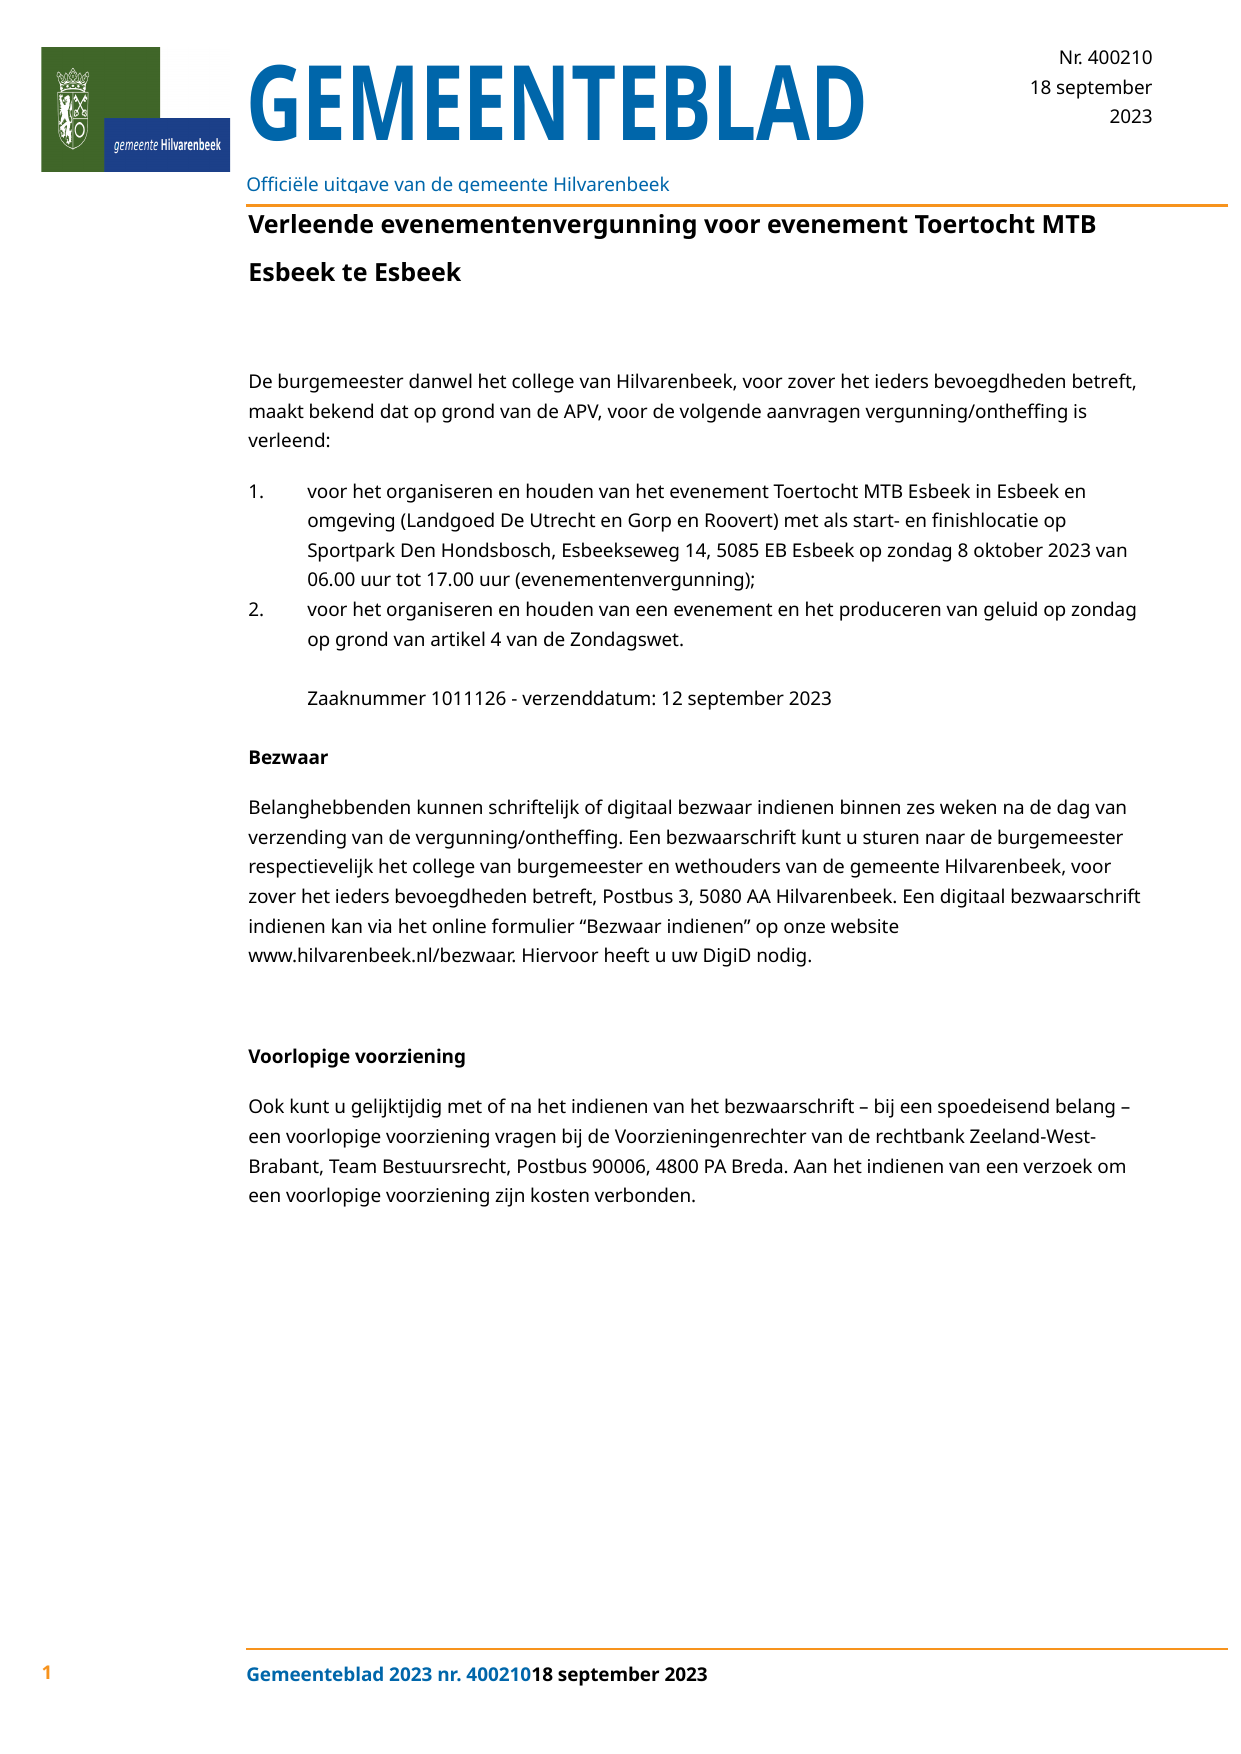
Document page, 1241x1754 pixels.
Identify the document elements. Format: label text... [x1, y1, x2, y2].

list voor het organiseren en houden van een evenement en het produceren van geluid op zondag op grond van artikel 4 van de Zondagswet. [248, 596, 1152, 652]
list Zaaknummer 1011126 - verzenddatum: 12 september 2023 [248, 685, 1152, 711]
text Bezwaar [248, 744, 1152, 770]
text Belanghebbenden kunnen schriftelijk of digitaal bezwaar indienen binnen zes weken na de dag van verzending van de vergunning/ontheffing. Een bezwaarschrift kunt u sturen naar de burgemeester respectievelijk het college van burgemeester en wethouders van de gemeente Hilvarenbeek, voor zover het ieders bevoegdheden betreft, Postbus 3, 5080 AA Hilvarenbeek. Een digitaal bezwaarschrift indienen kan via het online formulier “Bezwaar indienen” op onze website www.hilvarenbeek.nl/bezwaar. Hiervoor heeft u uw DigiD nodig. [248, 794, 1152, 968]
list voor het organiseren en houden van het evenement Toertocht MTB Esbeek in Esbeek en omgeving (Landgoed De Utrecht en Gorp en Roovert) met als start- en finishlocatie op Sportpark Den Hondsbosch, Esbeekseweg 14, 5085 EB Esbeek op zondag 8 oktober 2023 van 06.00 uur tot 17.00 uur (evenementenvergunning); [248, 478, 1152, 592]
text Verleende evenementenvergunning voor evenement Toertocht MTB Esbeek te Esbeek [248, 207, 1152, 288]
text De burgemeester danwel het college van Hilvarenbeek, voor zover het ieders bevoegdheden betreft, maakt bekend dat op grond van de APV, voor de volgende aanvragen vergunning/ontheffing is verleend: [248, 368, 1152, 453]
picture [41, 47, 231, 172]
text Voorlopige voorziening [248, 1043, 1152, 1069]
text Ook kunt u gelijktijdig met of na het indienen van het bezwaarschrift – bij een spoedeisend belang – een voorlopige voorziening vragen bij de Voorzieningenrechter van de rechtbank Zeeland-West-Brabant, Team Bestuursrecht, Postbus 90006, 4800 PA Breda. Aan het indienen van een verzoek om een voorlopige voorziening zijn kosten verbonden. [248, 1094, 1152, 1208]
